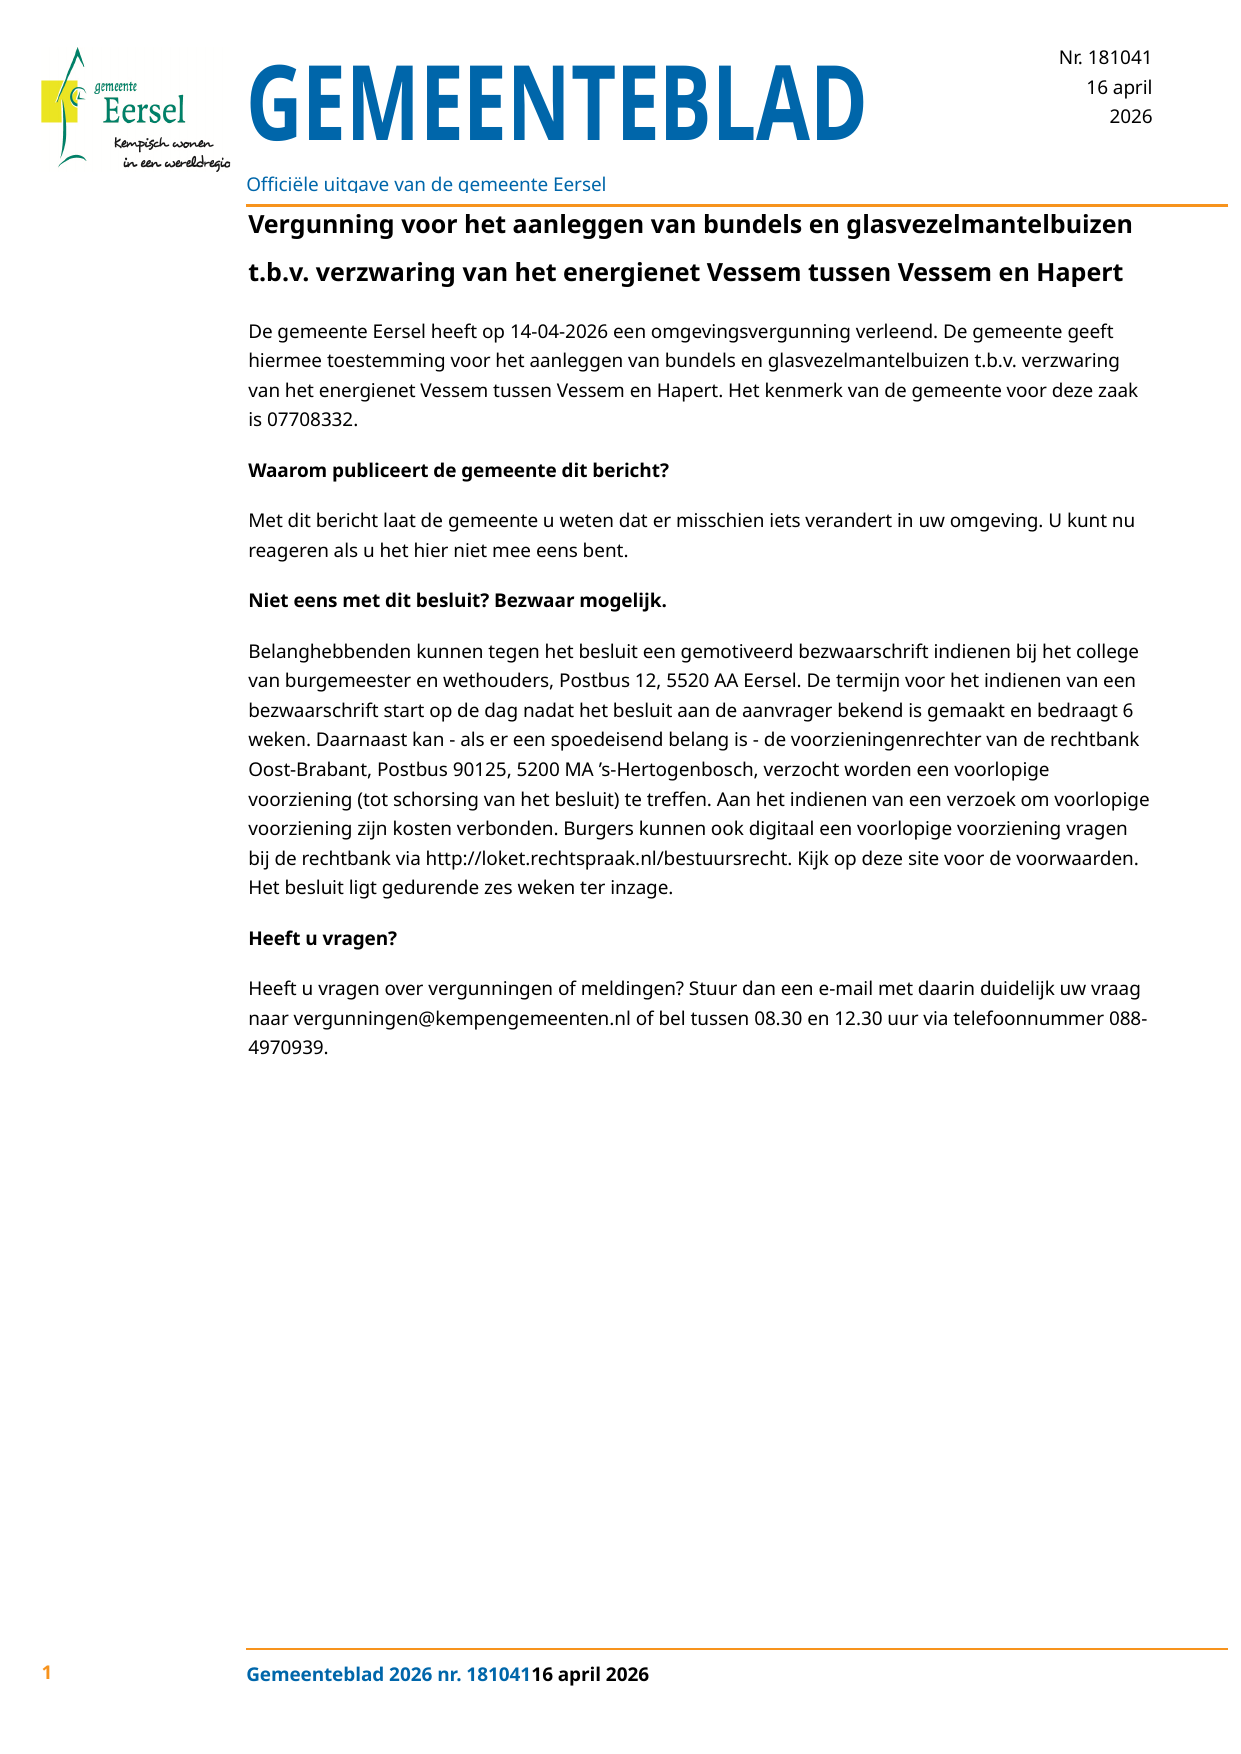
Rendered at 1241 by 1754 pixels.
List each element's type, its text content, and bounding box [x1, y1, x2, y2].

text Belanghebbenden kunnen tegen het besluit een gemotiveerd bezwaarschrift indienen bij het college van burgemeester en wethouders, Postbus 12, 5520 AA Eersel. De termijn voor het indienen van een bezwaarschrift start op de dag nadat het besluit aan de aanvrager bekend is gemaakt en bedraagt 6 weken. Daarnaast kan - als er een spoedeisend belang is - de voorzieningenrechter van de rechtbank Oost-Brabant, Postbus 90125, 5200 MA ’s-Hertogenbosch, verzocht worden een voorlopige voorziening (tot schorsing van het besluit) te treffen. Aan het indienen van een verzoek om voorlopige voorziening zijn kosten verbonden. Burgers kunnen ook digitaal een voorlopige voorziening vragen bij de rechtbank via http://loket.rechtspraak.nl/bestuursrecht. Kijk op deze site voor de voorwaarden. Het besluit ligt gedurende zes weken ter inzage. [248, 638, 1152, 900]
text Met dit bericht laat de gemeente u weten dat er misschien iets verandert in uw omgeving. U kunt nu reageren als u het hier niet mee eens bent. [248, 507, 1152, 563]
text De gemeente Eersel heeft op 14-04-2026 een omgevingsvergunning verleend. De gemeente geeft hiermee toestemming voor het aanleggen van bundels en glasvezelmantelbuizen t.b.v. verzwaring van het energienet Vessem tussen Vessem en Hapert. Het kenmerk van de gemeente voor deze zaak is 07708332. [248, 318, 1152, 432]
text Waarom publiceert de gemeente dit bericht? [248, 457, 1152, 483]
text Niet eens met dit besluit? Bezwaar mogelijk. [248, 587, 1152, 613]
text Heeft u vragen over vergunningen of meldingen? Stuur dan een e-mail met daarin duidelijk uw vraag naar vergunningen@kempengemeenten.nl of bel tussen 08.30 en 12.30 uur via telefoonnummer 088-4970939. [248, 975, 1152, 1060]
text Vergunning voor het aanleggen van bundels en glasvezelmantelbuizen t.b.v. verzwaring van het energienet Vessem tussen Vessem en Hapert [248, 207, 1152, 288]
picture [41, 47, 231, 172]
text Heeft u vragen? [248, 925, 1152, 951]
